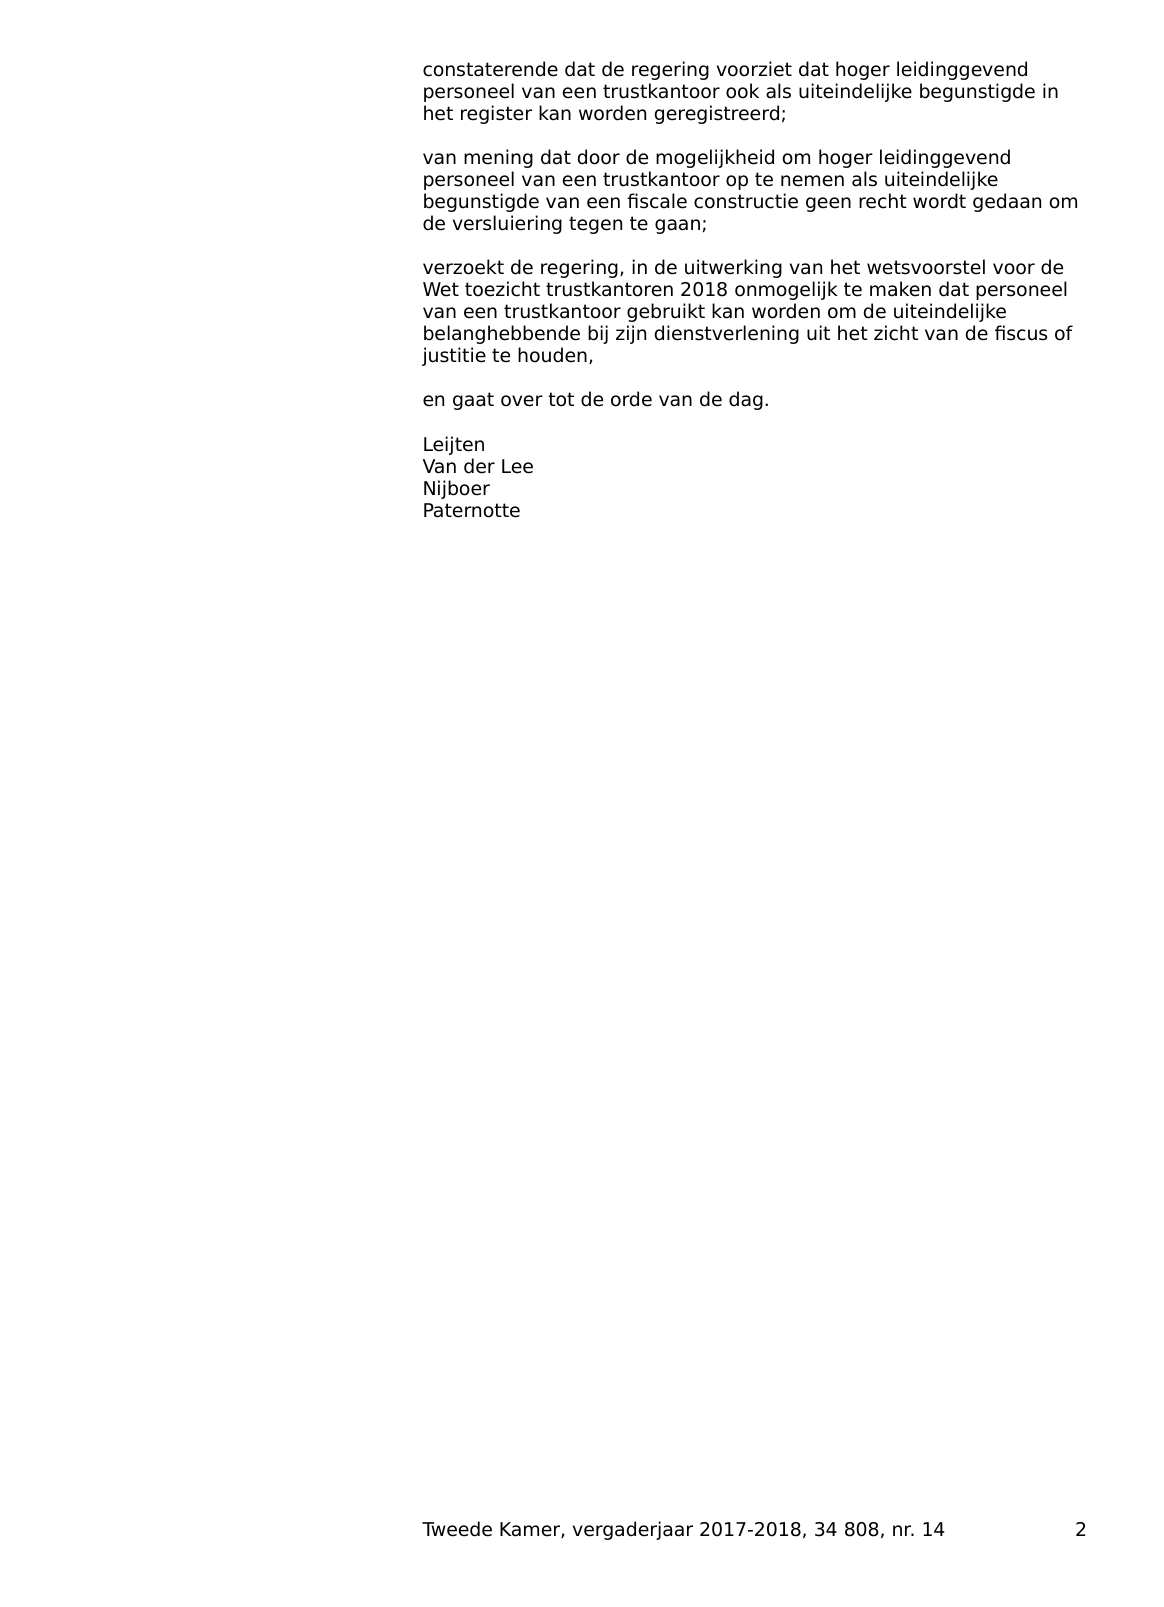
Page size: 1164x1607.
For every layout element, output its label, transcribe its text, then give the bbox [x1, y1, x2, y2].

text Leijten [422, 433, 1087, 456]
text verzoekt de regering, in de uitwerking van het wetsvoorstel voor de Wet toezicht trustkantoren 2018 onmogelijk te maken dat personeel van een trustkantoor gebruikt kan worden om de uiteindelijke belanghebbende bij zijn dienstverlening uit het zicht van de fiscus of justitie te houden, [422, 257, 1087, 367]
text van mening dat door de mogelijkheid om hoger leidinggevend personeel van een trustkantoor op te nemen als uiteindelijke begunstigde van een fiscale constructie geen recht wordt gedaan om de versluiering tegen te gaan; [422, 147, 1087, 235]
text en gaat over tot de orde van de dag. [422, 389, 1087, 411]
text Van der Lee [422, 456, 1087, 477]
text Paternotte [422, 499, 1087, 521]
text constaterende dat de regering voorziet dat hoger leidinggevend personeel van een trustkantoor ook als uiteindelijke begunstigde in het register kan worden geregistreerd; [422, 59, 1087, 125]
text Nijboer [422, 477, 1087, 499]
